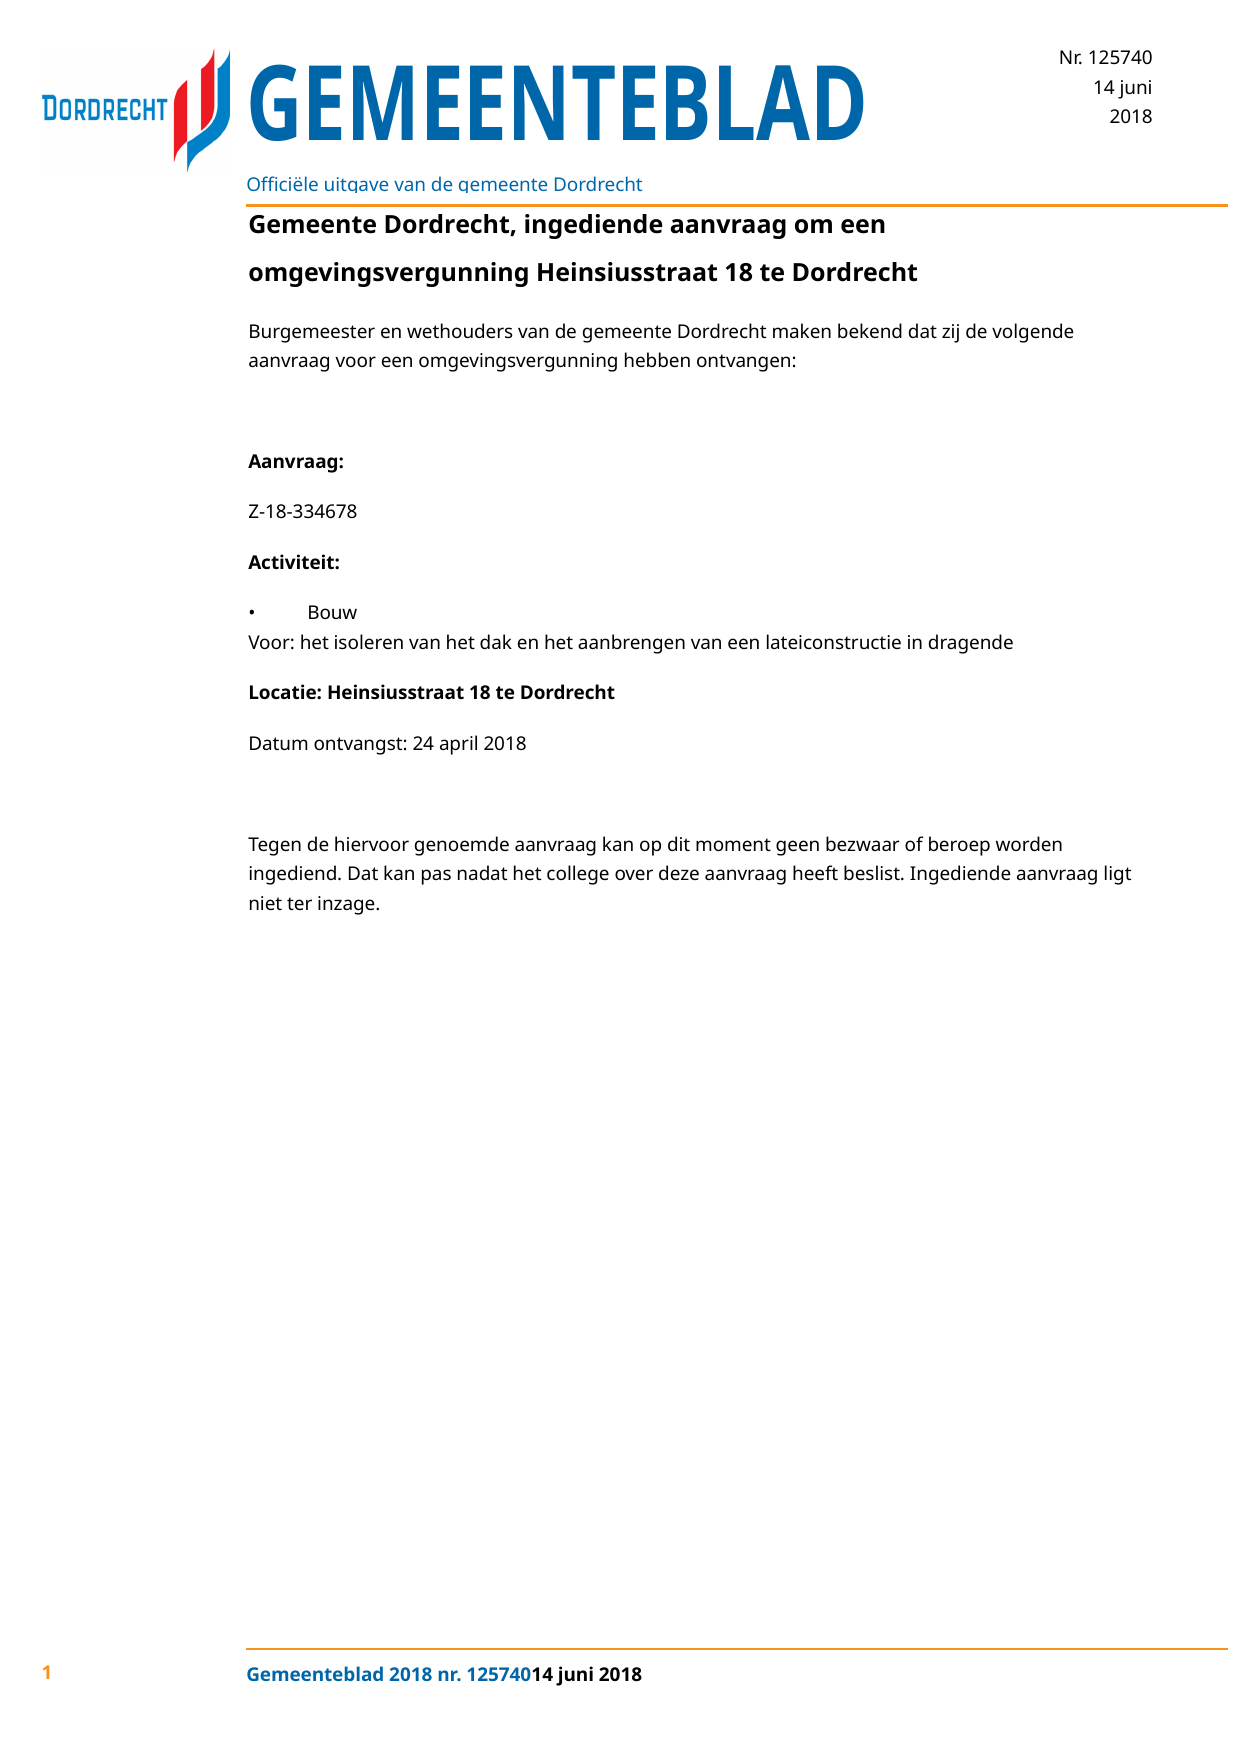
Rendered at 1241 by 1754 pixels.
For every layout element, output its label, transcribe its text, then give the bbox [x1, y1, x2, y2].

text Z-18-334678 [248, 499, 1152, 524]
text Activiteit: [248, 549, 1152, 575]
text Gemeente Dordrecht, ingediende aanvraag om een omgevingsvergunning Heinsiusstraat 18 te Dordrecht [248, 207, 1152, 288]
text Locatie: Heinsiusstraat 18 te Dordrecht [248, 679, 1152, 705]
picture [41, 47, 231, 172]
text Aanvraag: [248, 448, 1152, 474]
text Burgemeester en wethouders van de gemeente Dordrecht maken bekend dat zij de volgende aanvraag voor een omgevingsvergunning hebben ontvangen: [248, 318, 1152, 373]
text Datum ontvangst: 24 april 2018 [248, 730, 1152, 756]
text Tegen de hiervoor genoemde aanvraag kan op dit moment geen bezwaar of beroep worden ingediend. Dat kan pas nadat het college over deze aanvraag heeft beslist. Ingediende aanvraag ligt niet ter inzage. [248, 831, 1152, 916]
text Voor: het isoleren van het dak en het aanbrengen van een lateiconstructie in dragende [248, 629, 1152, 655]
list Bouw [248, 599, 1152, 625]
